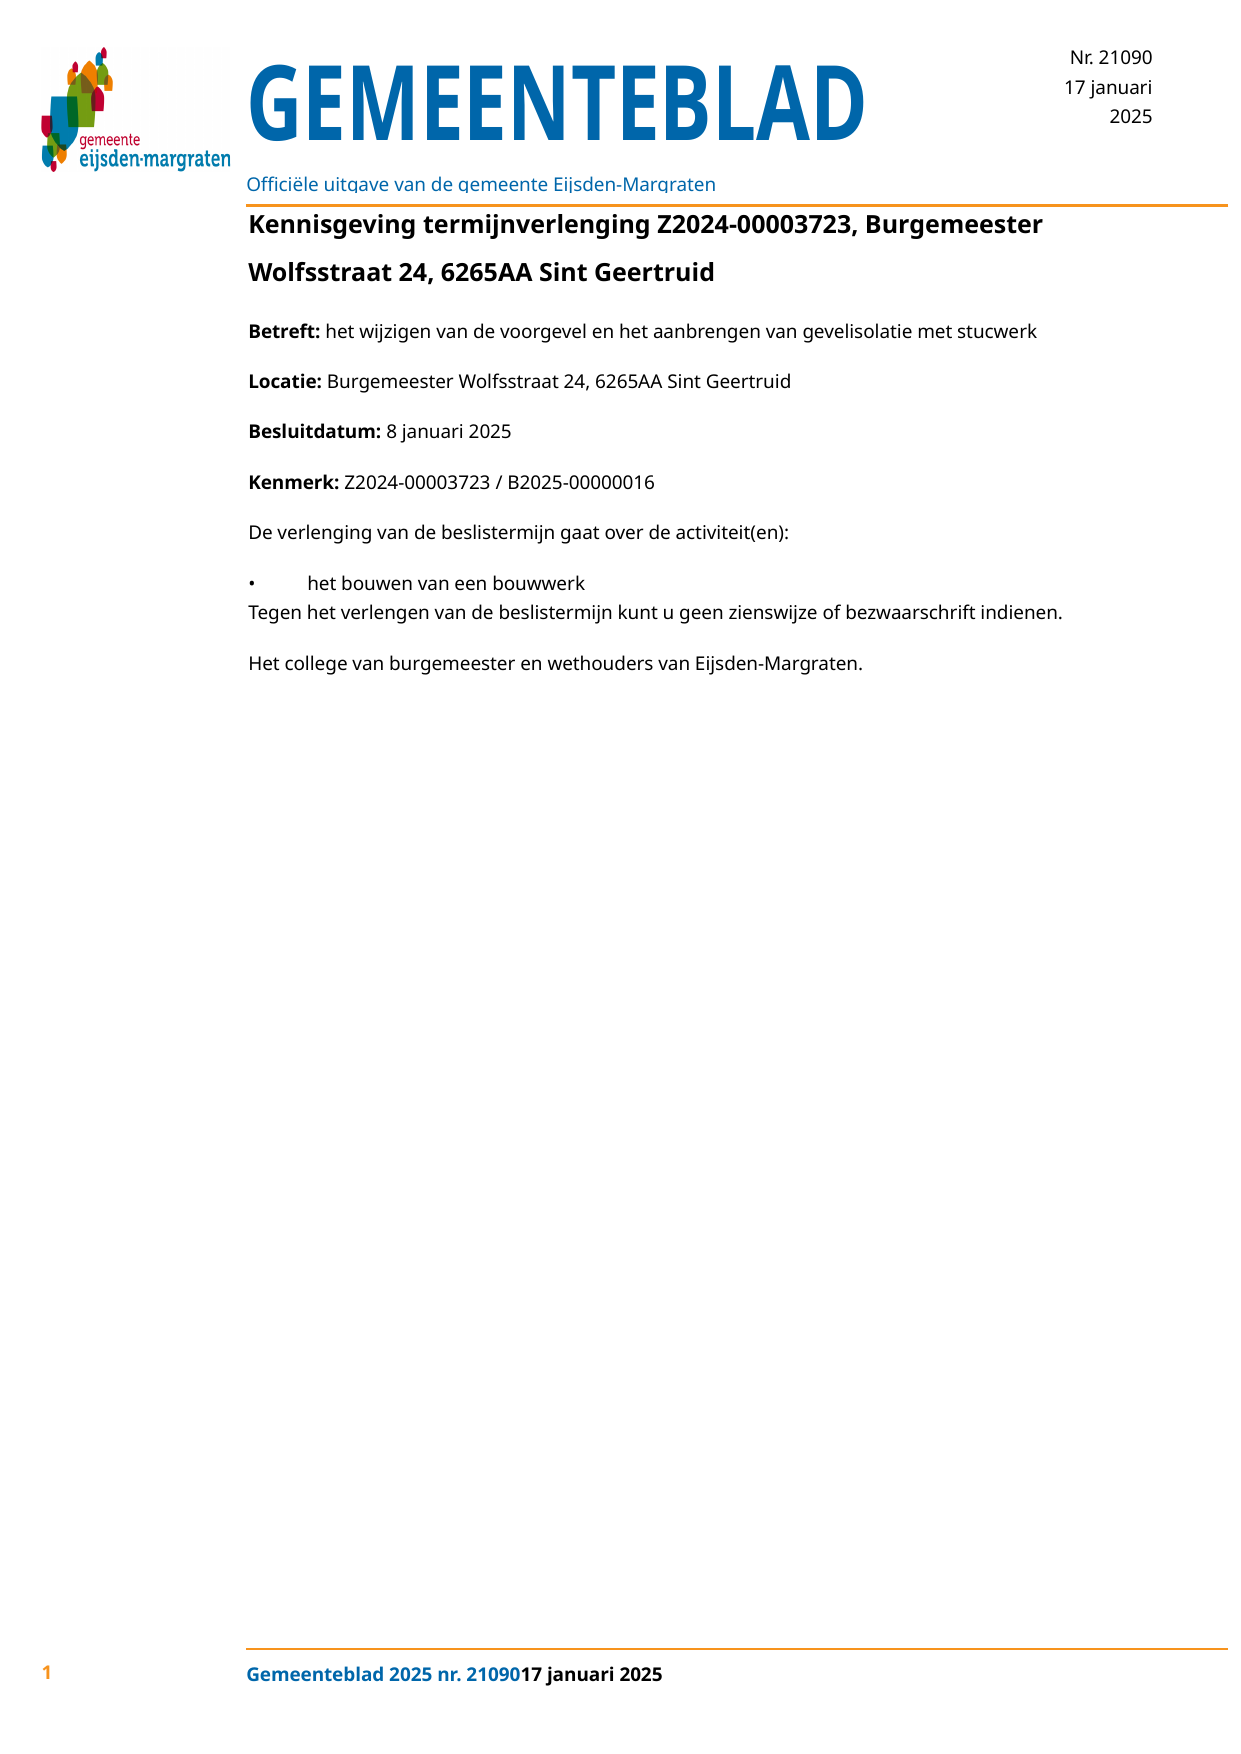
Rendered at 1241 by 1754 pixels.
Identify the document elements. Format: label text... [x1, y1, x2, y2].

text Besluitdatum: 8 januari 2025 [248, 419, 1152, 444]
text Kenmerk: Z2024-00003723 / B2025-00000016 [248, 469, 1152, 495]
text Locatie: Burgemeester Wolfsstraat 24, 6265AA Sint Geertruid [248, 368, 1152, 394]
text Betreft: het wijzigen van de voorgevel en het aanbrengen van gevelisolatie met stucwerk [248, 318, 1152, 344]
picture [41, 47, 231, 172]
text De verlenging van de beslistermijn gaat over de activiteit(en): [248, 519, 1152, 545]
list het bouwen van een bouwwerk [248, 570, 1152, 596]
text Tegen het verlengen van de beslistermijn kunt u geen zienswijze of bezwaarschrift indienen. [248, 599, 1152, 625]
text Kennisgeving termijnverlenging Z2024-00003723, Burgemeester Wolfsstraat 24, 6265AA Sint Geertruid [248, 207, 1152, 288]
text Het college van burgemeester en wethouders van Eijsden-Margraten. [248, 650, 1152, 676]
